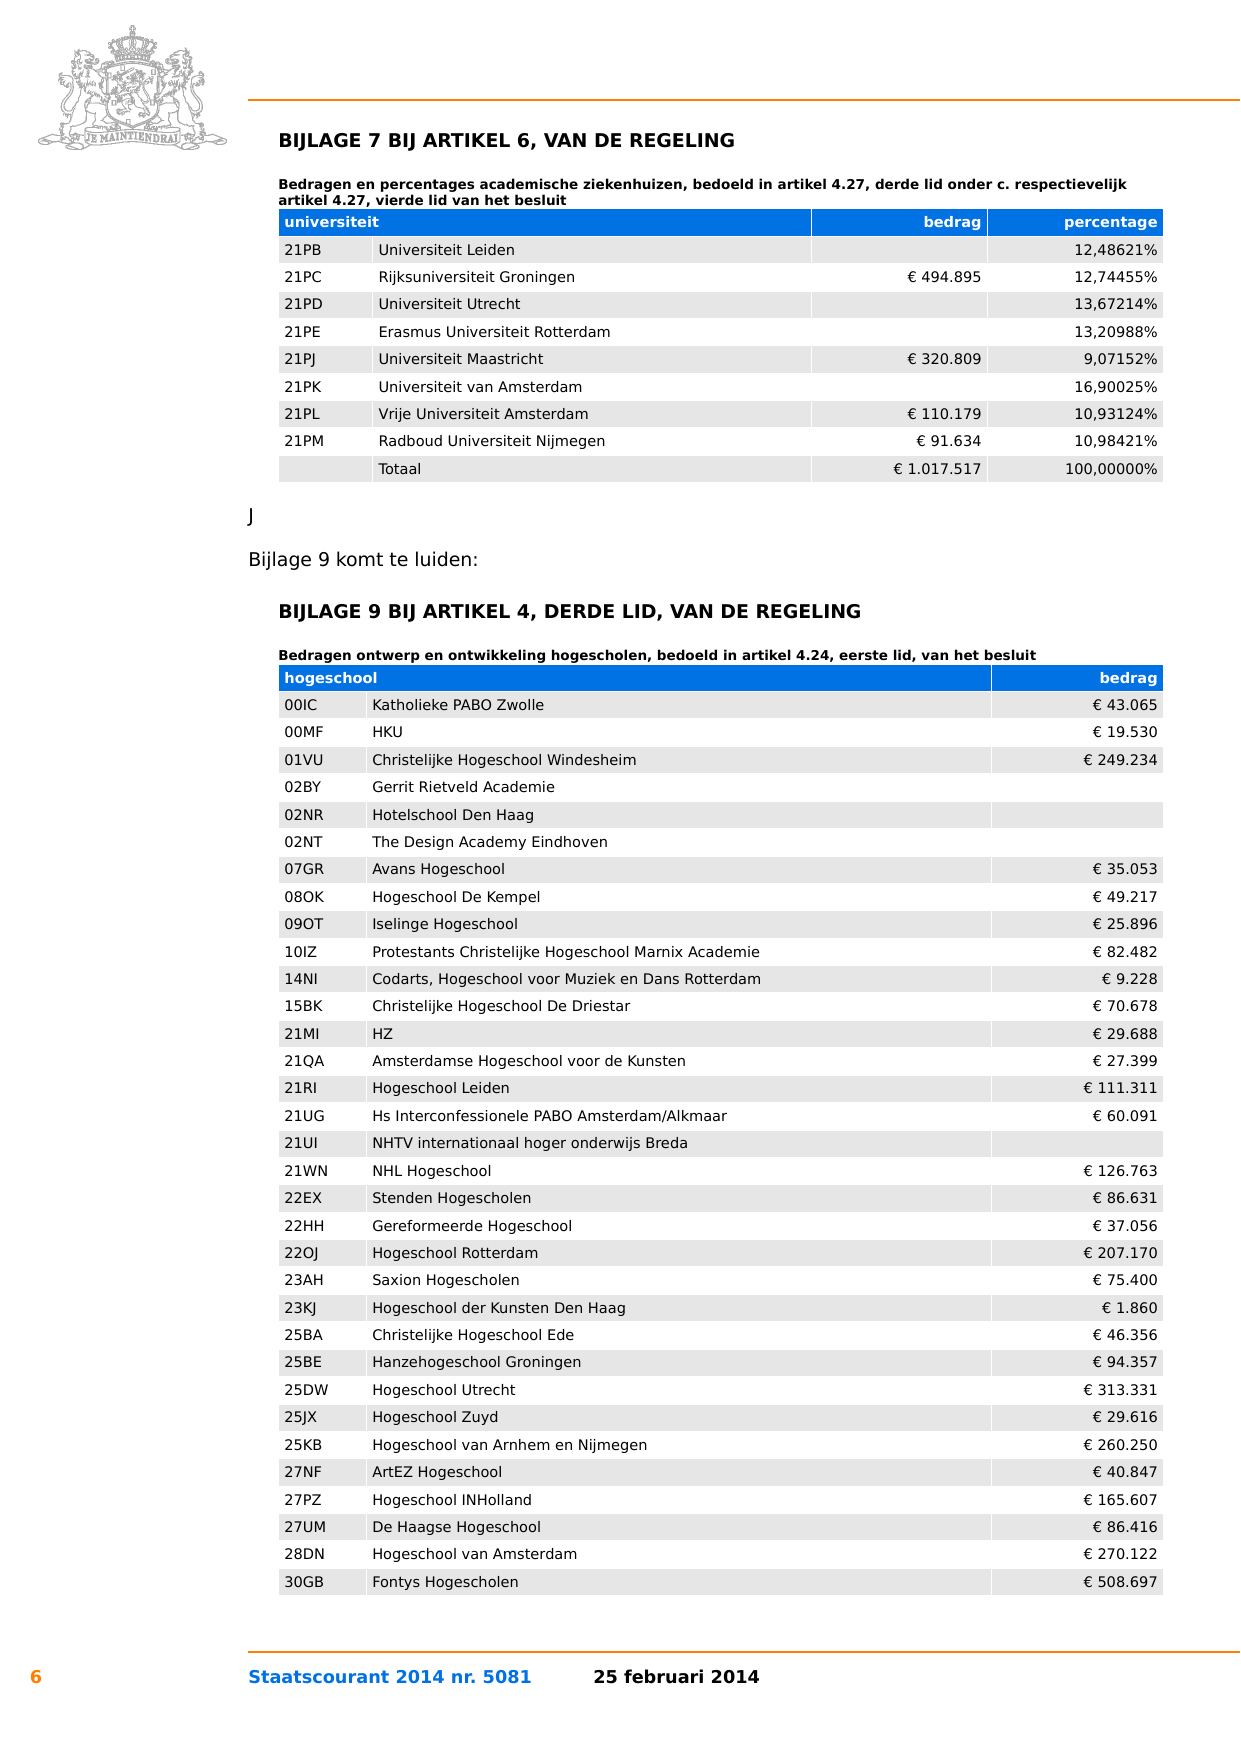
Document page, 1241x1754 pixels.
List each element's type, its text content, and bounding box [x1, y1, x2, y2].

table_cell € 270.122 [992, 1541, 1163, 1568]
table_cell 27UM [279, 1514, 366, 1540]
table_cell Christelijke Hogeschool De Driestar [367, 994, 991, 1020]
table_cell 23KJ [279, 1295, 366, 1321]
table_cell 07GR [279, 857, 366, 883]
table_cell € 313.331 [992, 1377, 1163, 1403]
table_cell Iselinge Hogeschool [367, 911, 991, 938]
table_cell bedrag [812, 209, 987, 236]
table_cell Vrije Universiteit Amsterdam [373, 401, 811, 427]
table_cell 00IC [279, 692, 366, 718]
table_cell 21UG [279, 1103, 366, 1129]
table_cell Hanzehogeschool Groningen [367, 1350, 991, 1376]
table_cell Radboud Universiteit Nijmegen [373, 429, 811, 455]
table_cell [992, 829, 1163, 856]
table_cell Saxion Hogescholen [367, 1268, 991, 1294]
table_cell 21UI [279, 1131, 366, 1157]
table_cell Hogeschool Rotterdam [367, 1240, 991, 1266]
table_cell 25DW [279, 1377, 366, 1403]
table_cell Hogeschool De Kempel [367, 884, 991, 910]
text J [248, 505, 1163, 527]
table_cell € 25.896 [992, 911, 1163, 938]
table_cell Fontys Hogescholen [367, 1569, 991, 1595]
table_cell € 320.809 [812, 346, 987, 373]
table_cell € 110.179 [812, 401, 987, 427]
table_cell [992, 774, 1163, 801]
table_cell 30GB [279, 1569, 366, 1595]
table_cell [812, 237, 987, 263]
table_cell Universiteit Leiden [373, 237, 811, 263]
table_cell Protestants Christelijke Hogeschool Marnix Academie [367, 939, 991, 965]
table_cell € 82.482 [992, 939, 1163, 965]
table_cell Christelijke Hogeschool Ede [367, 1322, 991, 1349]
table_cell Hogeschool Zuyd [367, 1405, 991, 1431]
table_cell € 86.416 [992, 1514, 1163, 1540]
table_cell Christelijke Hogeschool Windesheim [367, 747, 991, 773]
table_cell 21PJ [279, 346, 372, 373]
table_cell NHTV internationaal hoger onderwijs Breda [367, 1131, 991, 1157]
table_cell 27PZ [279, 1487, 366, 1513]
table_cell € 49.217 [992, 884, 1163, 910]
table_cell Hs Interconfessionele PABO Amsterdam/Alkmaar [367, 1103, 991, 1129]
table_cell Universiteit Utrecht [373, 292, 811, 318]
table_cell 28DN [279, 1541, 366, 1568]
table_cell 15BK [279, 994, 366, 1020]
table_cell € 46.356 [992, 1322, 1163, 1349]
table_cell € 29.688 [992, 1021, 1163, 1047]
table_cell 13,67214% [988, 292, 1163, 318]
table_cell € 126.763 [992, 1158, 1163, 1184]
table_cell 02BY [279, 774, 366, 801]
table_cell € 494.895 [812, 264, 987, 291]
table_cell [992, 802, 1163, 828]
table_cell € 9.228 [992, 966, 1163, 992]
table_cell € 111.311 [992, 1076, 1163, 1102]
table_cell € 91.634 [812, 429, 987, 455]
table_cell Katholieke PABO Zwolle [367, 692, 991, 718]
table_cell 02NR [279, 802, 366, 828]
table_cell 23AH [279, 1268, 366, 1294]
table_cell 00MF [279, 720, 366, 746]
table_cell 14NI [279, 966, 366, 992]
table_cell € 37.056 [992, 1213, 1163, 1239]
table_cell € 27.399 [992, 1048, 1163, 1075]
table_cell Totaal [373, 456, 811, 482]
table_cell € 249.234 [992, 747, 1163, 773]
table_cell 21PE [279, 319, 372, 345]
table_cell De Haagse Hogeschool [367, 1514, 991, 1540]
table_cell 16,90025% [988, 374, 1163, 400]
table_cell € 75.400 [992, 1268, 1163, 1294]
table_cell 25JX [279, 1405, 366, 1431]
table_cell 22EX [279, 1185, 366, 1212]
table_cell € 43.065 [992, 692, 1163, 718]
table_cell Stenden Hogescholen [367, 1185, 991, 1212]
table_cell 21PB [279, 237, 372, 263]
table_cell [812, 292, 987, 318]
table_cell 21PM [279, 429, 372, 455]
table_cell € 40.847 [992, 1459, 1163, 1486]
table_cell Hogeschool van Amsterdam [367, 1541, 991, 1568]
table_cell 25BE [279, 1350, 366, 1376]
table_cell € 29.616 [992, 1405, 1163, 1431]
table_cell 21PC [279, 264, 372, 291]
text Bijlage 9 komt te luiden: [248, 549, 1163, 571]
table_cell 10,98421% [988, 429, 1163, 455]
table_cell [992, 1131, 1163, 1157]
table_header Bedragen ontwerp en ontwikkeling hogescholen, bedoeld in artikel 4.24, eerste lid, van het besluit [278, 648, 1163, 664]
table_cell € 94.357 [992, 1350, 1163, 1376]
table_cell € 207.170 [992, 1240, 1163, 1266]
table_cell 12,48621% [988, 237, 1163, 263]
table_cell 01VU [279, 747, 366, 773]
table_cell 12,74455% [988, 264, 1163, 291]
table_cell € 35.053 [992, 857, 1163, 883]
table_cell 21PL [279, 401, 372, 427]
table_cell Universiteit Maastricht [373, 346, 811, 373]
table_cell Hogeschool Utrecht [367, 1377, 991, 1403]
table_cell € 508.697 [992, 1569, 1163, 1595]
table_cell universiteit [279, 209, 811, 236]
table_cell The Design Academy Eindhoven [367, 829, 991, 856]
table_cell [812, 319, 987, 345]
table_cell 10IZ [279, 939, 366, 965]
table_cell 22HH [279, 1213, 366, 1239]
table_cell Hogeschool INHolland [367, 1487, 991, 1513]
table_cell 27NF [279, 1459, 366, 1486]
table_cell Codarts, Hogeschool voor Muziek en Dans Rotterdam [367, 966, 991, 992]
table_cell € 60.091 [992, 1103, 1163, 1129]
table_cell 21PD [279, 292, 372, 318]
subtitle BIJLAGE 7 BIJ ARTIKEL 6, VAN DE REGELING [278, 130, 1163, 152]
table_cell NHL Hogeschool [367, 1158, 991, 1184]
table_cell € 1.860 [992, 1295, 1163, 1321]
table_cell bedrag [992, 665, 1163, 691]
table_cell HZ [367, 1021, 991, 1047]
table_cell € 1.017.517 [812, 456, 987, 482]
table_cell 09OT [279, 911, 366, 938]
table_cell 25KB [279, 1432, 366, 1458]
table_cell 08OK [279, 884, 366, 910]
table_cell Hogeschool Leiden [367, 1076, 991, 1102]
table_cell Hogeschool van Arnhem en Nijmegen [367, 1432, 991, 1458]
table_cell Gerrit Rietveld Academie [367, 774, 991, 801]
table_cell 13,20988% [988, 319, 1163, 345]
table_cell Erasmus Universiteit Rotterdam [373, 319, 811, 345]
table_cell 22OJ [279, 1240, 366, 1266]
table_cell Universiteit van Amsterdam [373, 374, 811, 400]
table_cell € 260.250 [992, 1432, 1163, 1458]
table_header Bedragen en percentages academische ziekenhuizen, bedoeld in artikel 4.27, derde lid onder c. respectievelijk artikel 4.27, vierde lid van het besluit [278, 177, 1163, 208]
table_cell HKU [367, 720, 991, 746]
table_cell percentage [988, 209, 1163, 236]
table_cell 100,00000% [988, 456, 1163, 482]
table_cell Rijksuniversiteit Groningen [373, 264, 811, 291]
table_cell 21MI [279, 1021, 366, 1047]
table_cell [279, 456, 372, 482]
table_cell 02NT [279, 829, 366, 856]
table_cell Hotelschool Den Haag [367, 802, 991, 828]
subtitle BIJLAGE 9 BIJ ARTIKEL 4, DERDE LID, VAN DE REGELING [278, 601, 1163, 623]
picture [38, 25, 227, 150]
table_cell € 19.530 [992, 720, 1163, 746]
table_cell 9,07152% [988, 346, 1163, 373]
table_cell 21QA [279, 1048, 366, 1075]
table_cell 10,93124% [988, 401, 1163, 427]
table_cell 25BA [279, 1322, 366, 1349]
table_cell € 165.607 [992, 1487, 1163, 1513]
table_cell € 70.678 [992, 994, 1163, 1020]
table_cell 21PK [279, 374, 372, 400]
table_cell 21RI [279, 1076, 366, 1102]
table_cell Amsterdamse Hogeschool voor de Kunsten [367, 1048, 991, 1075]
table_cell 21WN [279, 1158, 366, 1184]
table_cell Hogeschool der Kunsten Den Haag [367, 1295, 991, 1321]
table_cell hogeschool [279, 665, 991, 691]
table_cell € 86.631 [992, 1185, 1163, 1212]
table_cell Gereformeerde Hogeschool [367, 1213, 991, 1239]
table_cell ArtEZ Hogeschool [367, 1459, 991, 1486]
table_cell Avans Hogeschool [367, 857, 991, 883]
table_cell [812, 374, 987, 400]
